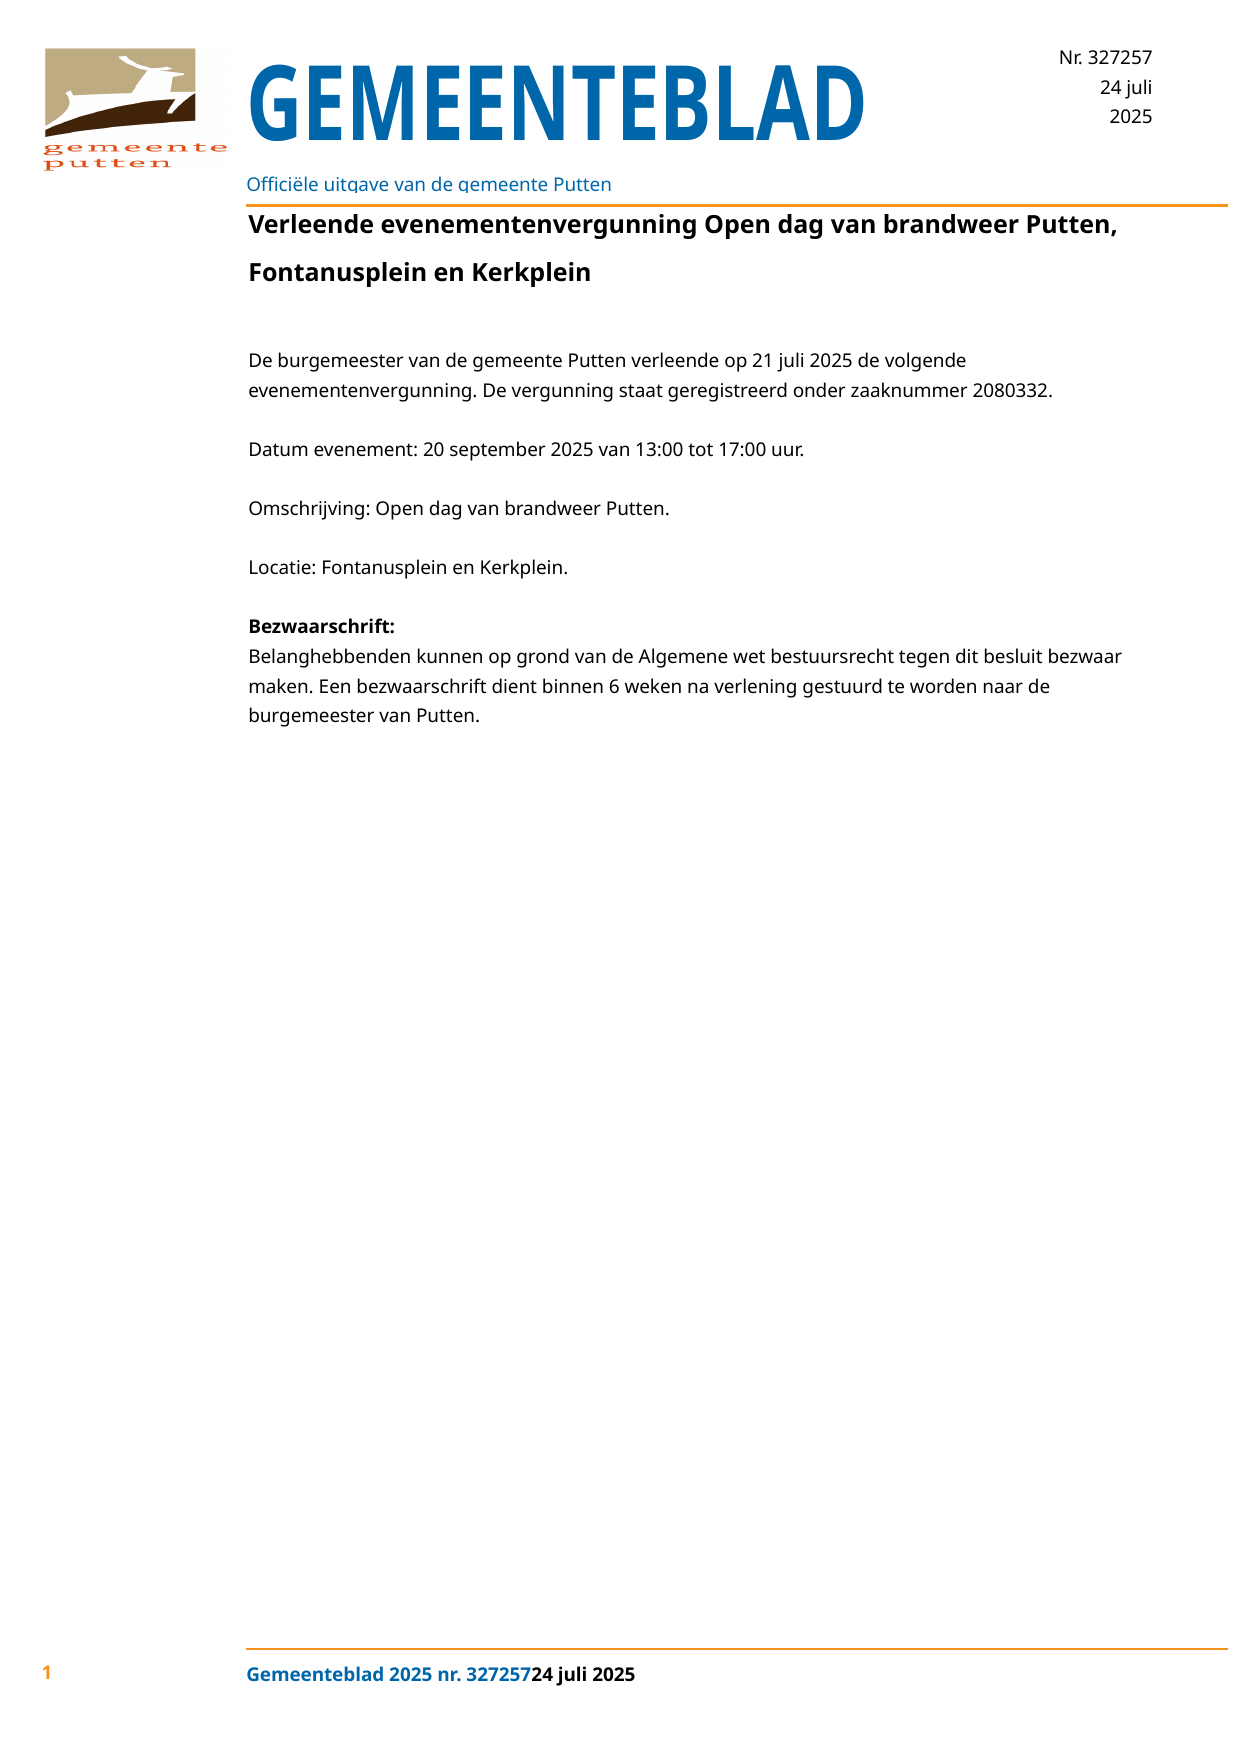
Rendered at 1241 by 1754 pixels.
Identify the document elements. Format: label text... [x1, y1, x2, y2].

text Bezwaarschrift: [248, 614, 1152, 639]
text De burgemeester van de gemeente Putten verleende op 21 juli 2025 de volgende evenementenvergunning. De vergunning staat geregistreerd onder zaaknummer 2080332. [248, 347, 1152, 403]
text Omschrijving: Open dag van brandweer Putten. [248, 495, 1152, 521]
picture [41, 47, 231, 172]
text Datum evenement: 20 september 2025 van 13:00 tot 17:00 uur. [248, 436, 1152, 462]
text Verleende evenementenvergunning Open dag van brandweer Putten, Fontanusplein en Kerkplein [248, 207, 1152, 288]
text Belanghebbenden kunnen op grond van de Algemene wet bestuursrecht tegen dit besluit bezwaar maken. Een bezwaarschrift dient binnen 6 weken na verlening gestuurd te worden naar de burgemeester van Putten. [248, 643, 1152, 728]
text Locatie: Fontanusplein en Kerkplein. [248, 554, 1152, 580]
